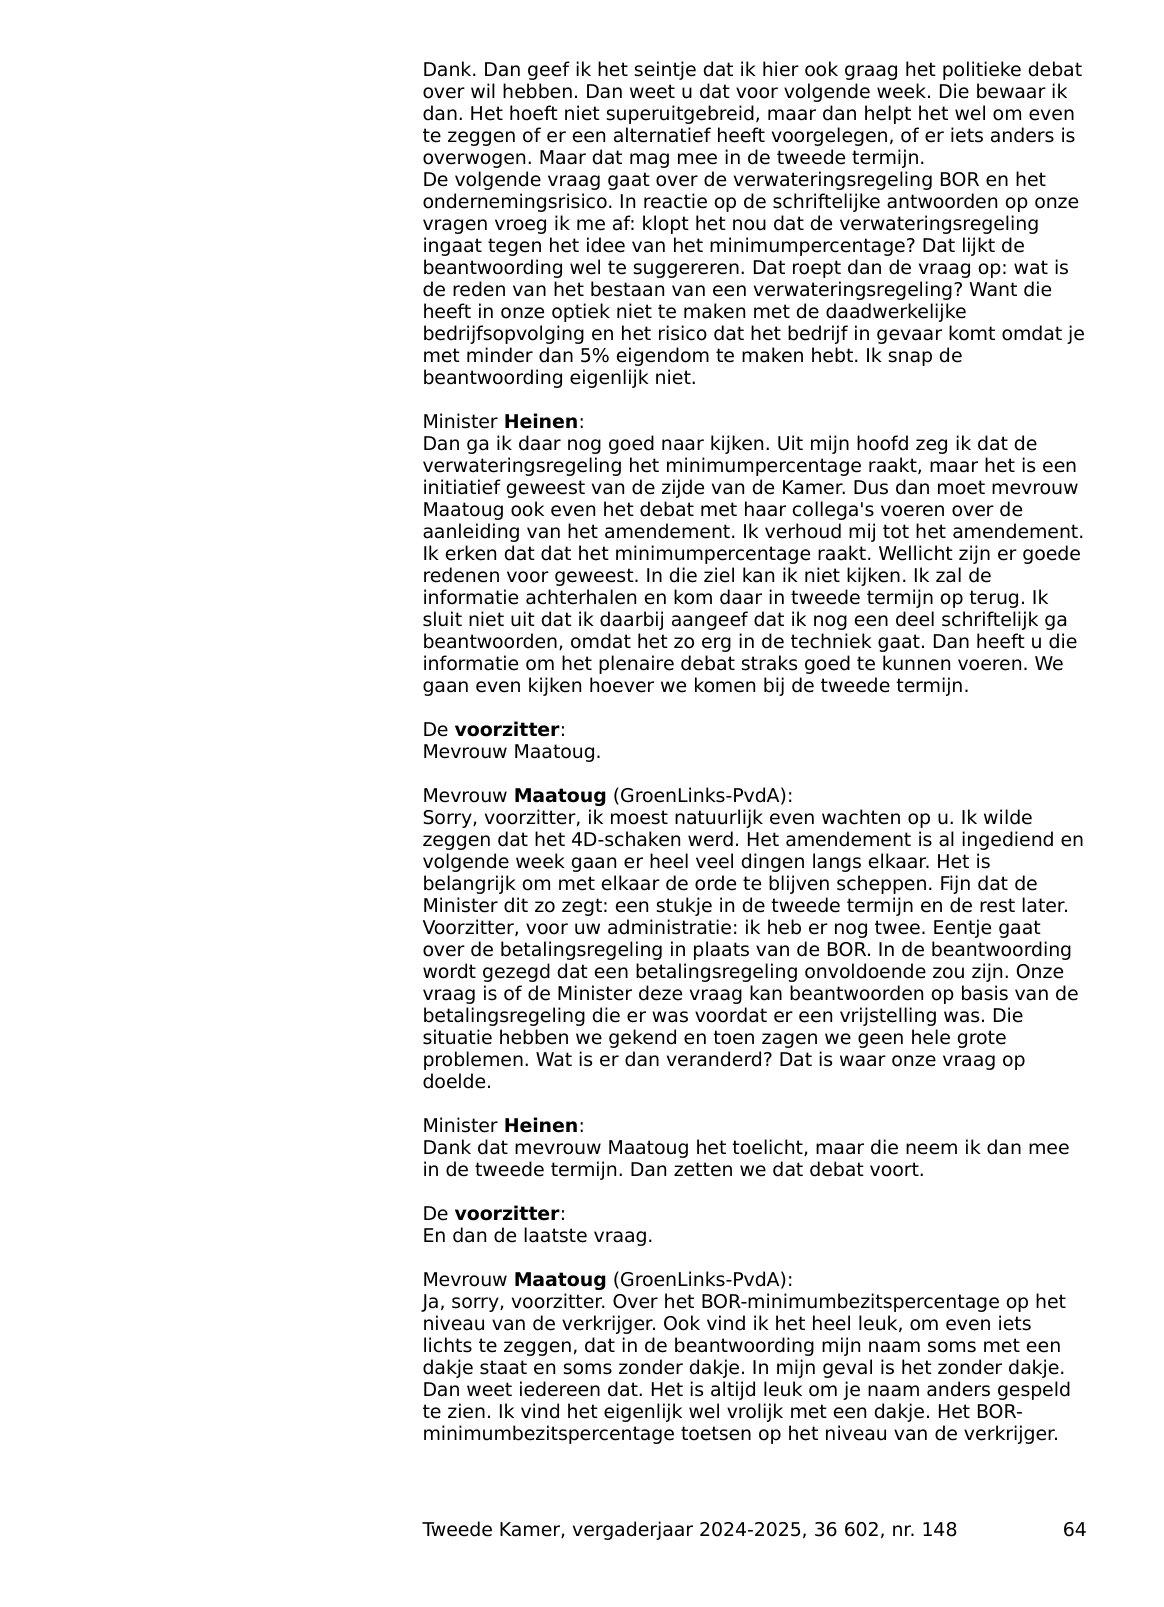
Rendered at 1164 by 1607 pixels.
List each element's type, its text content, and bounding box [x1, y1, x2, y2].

text Voorzitter, voor uw administratie: ik heb er nog twee. Eentje gaat over de betalingsregeling in plaats van de BOR. In de beantwoording wordt gezegd dat een betalingsregeling onvoldoende zou zijn. Onze vraag is of de Minister deze vraag kan beantwoorden op basis van de betalingsregeling die er was voordat er een vrijstelling was. Die situatie hebben we gekend en toen zagen we geen hele grote problemen. Wat is er dan veranderd? Dat is waar onze vraag op doelde. [422, 917, 1087, 1093]
text Dan ga ik daar nog goed naar kijken. Uit mijn hoofd zeg ik dat de verwateringsregeling het minimumpercentage raakt, maar het is een initiatief geweest van de zijde van de Kamer. Dus dan moet mevrouw Maatoug ook even het debat met haar collega's voeren over de aanleiding van het amendement. Ik verhoud mij tot het amendement. Ik erken dat dat het minimumpercentage raakt. Wellicht zijn er goede redenen voor geweest. In die ziel kan ik niet kijken. Ik zal de informatie achterhalen en kom daar in tweede termijn op terug. Ik sluit niet uit dat ik daarbij aangeef dat ik nog een deel schriftelijk ga beantwoorden, omdat het zo erg in de techniek gaat. Dan heeft u die informatie om het plenaire debat straks goed te kunnen voeren. We gaan even kijken hoever we komen bij de tweede termijn. [422, 433, 1087, 697]
text Minister Heinen: [422, 411, 1087, 433]
text De voorzitter: [422, 1203, 1087, 1225]
text Dank. Dan geef ik het seintje dat ik hier ook graag het politieke debat over wil hebben. Dan weet u dat voor volgende week. Die bewaar ik dan. Het hoeft niet superuitgebreid, maar dan helpt het wel om even te zeggen of er een alternatief heeft voorgelegen, of er iets anders is overwogen. Maar dat mag mee in de tweede termijn. [422, 59, 1087, 169]
text En dan de laatste vraag. [422, 1225, 1087, 1247]
text Ja, sorry, voorzitter. Over het BOR-minimumbezitspercentage op het niveau van de verkrijger. Ook vind ik het heel leuk, om even iets lichts te zeggen, dat in de beantwoording mijn naam soms met een dakje staat en soms zonder dakje. In mijn geval is het zonder dakje. Dan weet iedereen dat. Het is altijd leuk om je naam anders gespeld te zien. Ik vind het eigenlijk wel vrolijk met een dakje. Het BOR-minimumbezitspercentage toetsen op het niveau van de verkrijger. [422, 1291, 1087, 1445]
text De volgende vraag gaat over de verwateringsregeling BOR en het ondernemingsrisico. In reactie op de schriftelijke antwoorden op onze vragen vroeg ik me af: klopt het nou dat de verwateringsregeling ingaat tegen het idee van het minimumpercentage? Dat lijkt de beantwoording wel te suggereren. Dat roept dan de vraag op: wat is de reden van het bestaan van een verwateringsregeling? Want die heeft in onze optiek niet te maken met de daadwerkelijke bedrijfsopvolging en het risico dat het bedrijf in gevaar komt omdat je met minder dan 5% eigendom te maken hebt. Ik snap de beantwoording eigenlijk niet. [422, 169, 1087, 389]
text Mevrouw Maatoug (GroenLinks-PvdA): [422, 785, 1087, 807]
text Mevrouw Maatoug (GroenLinks-PvdA): [422, 1269, 1087, 1291]
text Sorry, voorzitter, ik moest natuurlijk even wachten op u. Ik wilde zeggen dat het 4D-schaken werd. Het amendement is al ingediend en volgende week gaan er heel veel dingen langs elkaar. Het is belangrijk om met elkaar de orde te blijven scheppen. Fijn dat de Minister dit zo zegt: een stukje in de tweede termijn en de rest later. [422, 807, 1087, 917]
text Mevrouw Maatoug. [422, 741, 1087, 763]
text Dank dat mevrouw Maatoug het toelicht, maar die neem ik dan mee in de tweede termijn. Dan zetten we dat debat voort. [422, 1137, 1087, 1181]
text Minister Heinen: [422, 1115, 1087, 1137]
text De voorzitter: [422, 719, 1087, 741]
